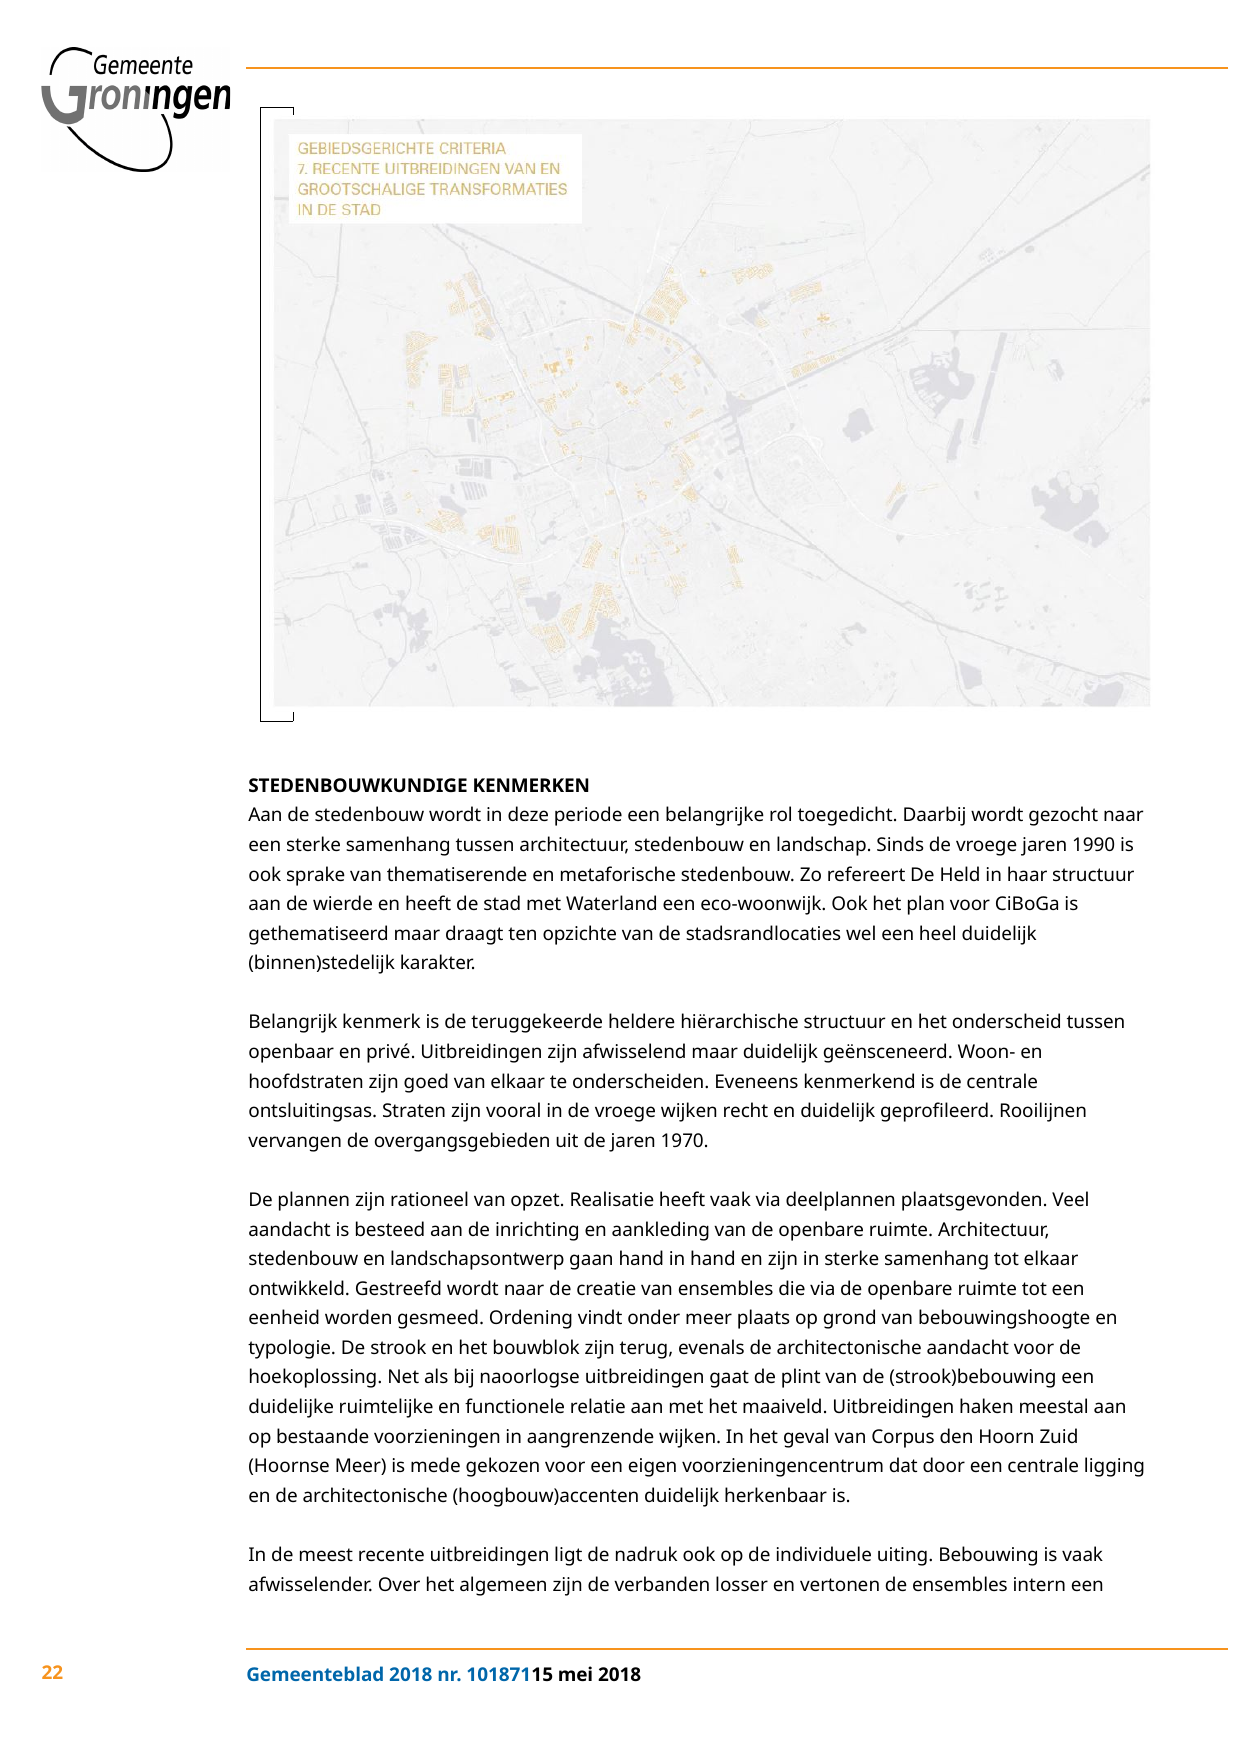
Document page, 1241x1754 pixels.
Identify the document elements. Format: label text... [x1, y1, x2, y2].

text Aan de stedenbouw wordt in deze periode een belangrijke rol toegedicht. Daarbij wordt gezocht naar een sterke samenhang tussen architectuur, stedenbouw en landschap. Sinds de vroege jaren 1990 is ook sprake van thematiserende en metaforische stedenbouw. Zo refereert De Held in haar structuur aan de wierde en heeft de stad met Waterland een eco-woonwijk. Ook het plan voor CiBoGa is gethematiseerd maar draagt ten opzichte van de stadsrandlocaties wel een heel duidelijk (binnen)stedelijk karakter. [248, 802, 1152, 975]
text STEDENBOUWKUNDIGE KENMERKEN [248, 772, 1152, 798]
picture [41, 47, 231, 172]
text Belangrijk kenmerk is de teruggekeerde heldere hiërarchische structuur en het onderscheid tussen openbaar en privé. Uitbreidingen zijn afwisselend maar duidelijk geënsceneerd. Woon- en hoofdstraten zijn goed van elkaar te onderscheiden. Eveneens kenmerkend is de centrale ontsluitingsas. Straten zijn vooral in de vroege wijken recht en duidelijk geprofileerd. Rooilijnen vervangen de overgangsgebieden uit de jaren 1970. [248, 1009, 1152, 1153]
picture [268, 115, 1155, 712]
text In de meest recente uitbreidingen ligt de nadruk ook op de individuele uiting. Bebouwing is vaak afwisselender. Over het algemeen zijn de verbanden losser en vertonen de ensembles intern een [248, 1541, 1152, 1596]
text De plannen zijn rationeel van opzet. Realisatie heeft vaak via deelplannen plaatsgevonden. Veel aandacht is besteed aan de inrichting en aankleding van de openbare ruimte. Architectuur, stedenbouw en landschapsontwerp gaan hand in hand en zijn in sterke samenhang tot elkaar ontwikkeld. Gestreefd wordt naar de creatie van ensembles die via de openbare ruimte tot een eenheid worden gesmeed. Ordening vindt onder meer plaats op grond van bebouwingshoogte en typologie. De strook en het bouwblok zijn terug, evenals de architectonische aandacht voor de hoekoplossing. Net als bij naoorlogse uitbreidingen gaat de plint van de (strook)bebouwing een duidelijke ruimtelijke en functionele relatie aan met het maaiveld. Uitbreidingen haken meestal aan op bestaande voorzieningen in aangrenzende wijken. In het geval van Corpus den Hoorn Zuid (Hoornse Meer) is mede gekozen voor een eigen voorzieningencentrum dat door een centrale ligging en de architectonische (hoogbouw)accenten duidelijk herkenbaar is. [248, 1186, 1152, 1508]
